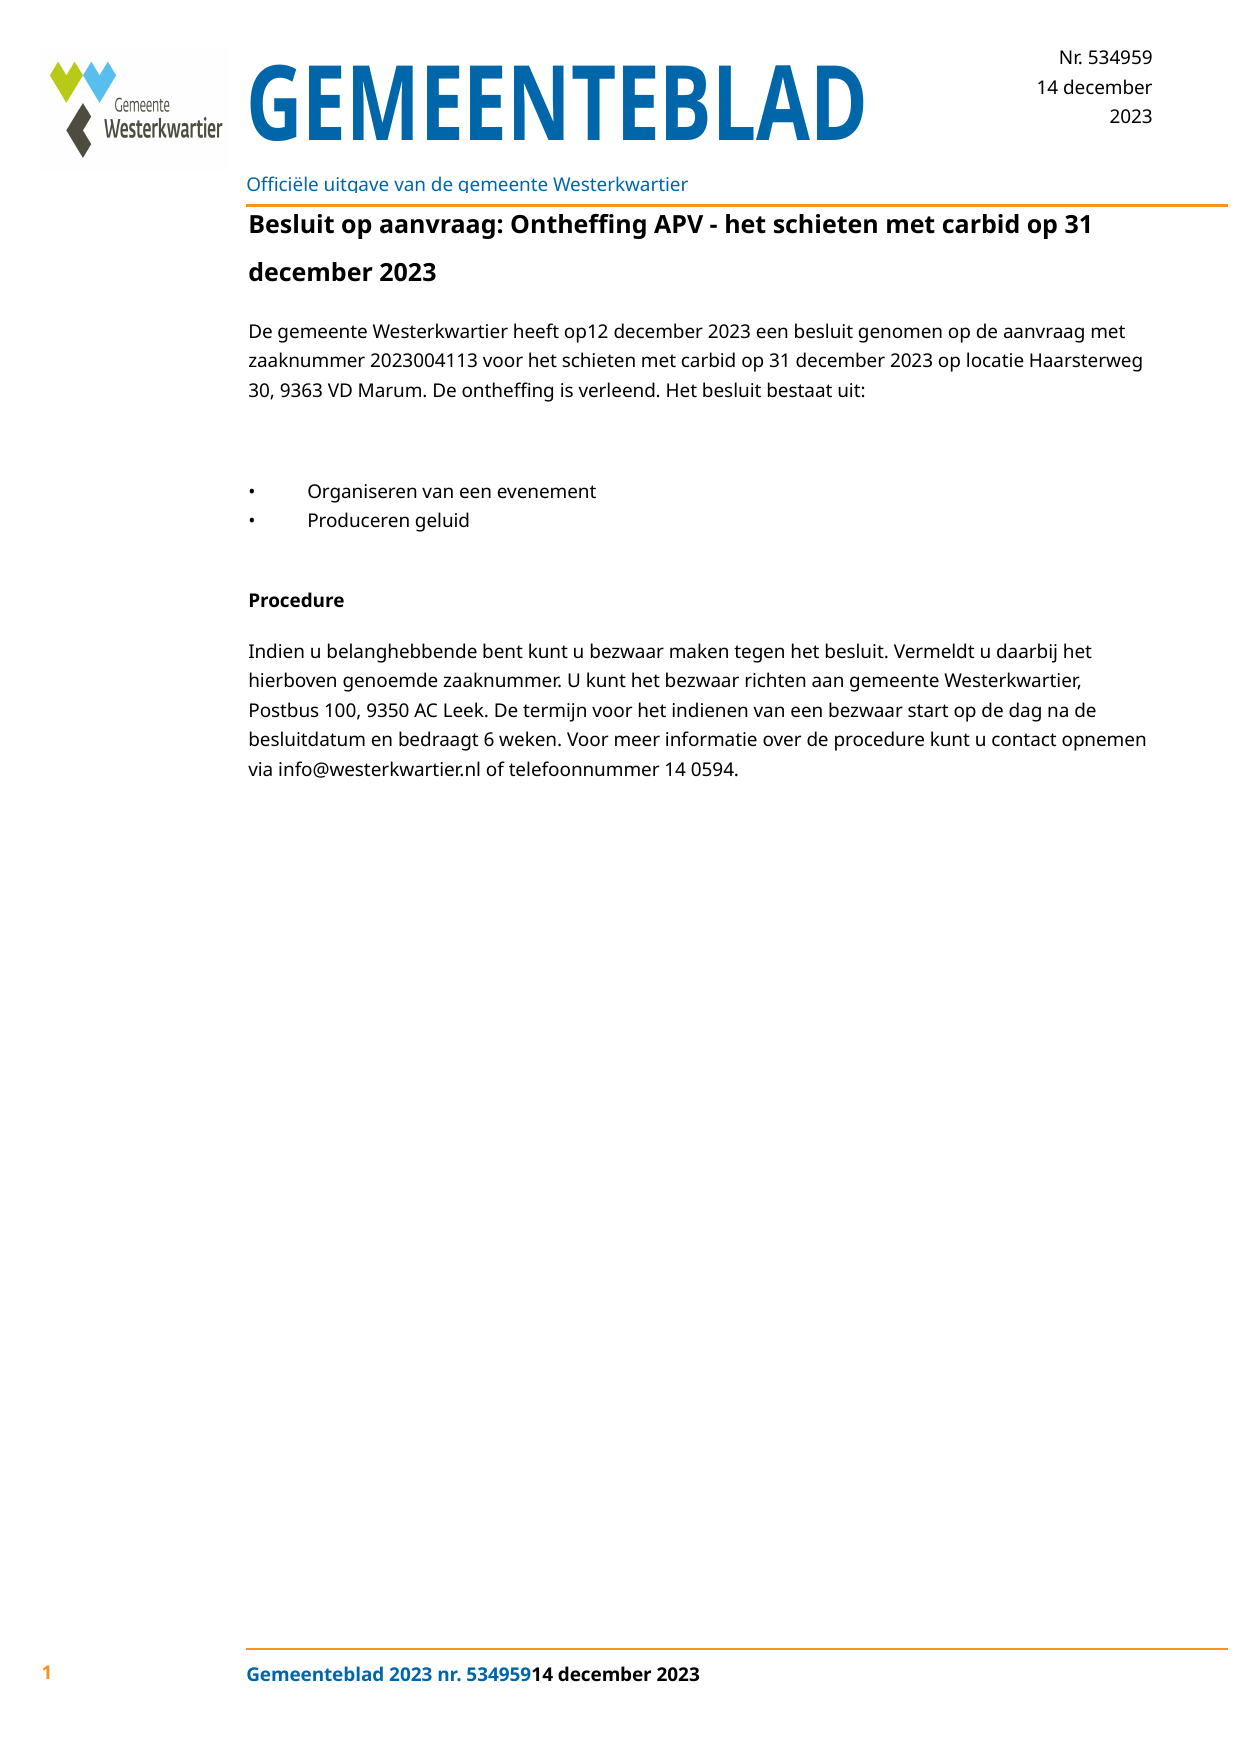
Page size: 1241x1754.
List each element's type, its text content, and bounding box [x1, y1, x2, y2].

list Produceren geluid [248, 507, 1152, 533]
picture [41, 47, 231, 172]
list Organiseren van een evenement [248, 478, 1152, 504]
text De gemeente Westerkwartier heeft op12 december 2023 een besluit genomen op de aanvraag met zaaknummer 2023004113 voor het schieten met carbid op 31 december 2023 op locatie Haarsterweg 30, 9363 VD Marum. De ontheffing is verleend. Het besluit bestaat uit: [248, 318, 1152, 403]
text Besluit op aanvraag: Ontheffing APV - het schieten met carbid op 31 december 2023 [248, 207, 1152, 288]
text Indien u belanghebbende bent kunt u bezwaar maken tegen het besluit. Vermeldt u daarbij het hierboven genoemde zaaknummer. U kunt het bezwaar richten aan gemeente Westerkwartier, Postbus 100, 9350 AC Leek. De termijn voor het indienen van een bezwaar start op de dag na de besluitdatum en bedraagt 6 weken. Voor meer informatie over de procedure kunt u contact opnemen via info@westerkwartier.nl of telefoonnummer 14 0594. [248, 638, 1152, 782]
text Procedure [248, 587, 1152, 613]
